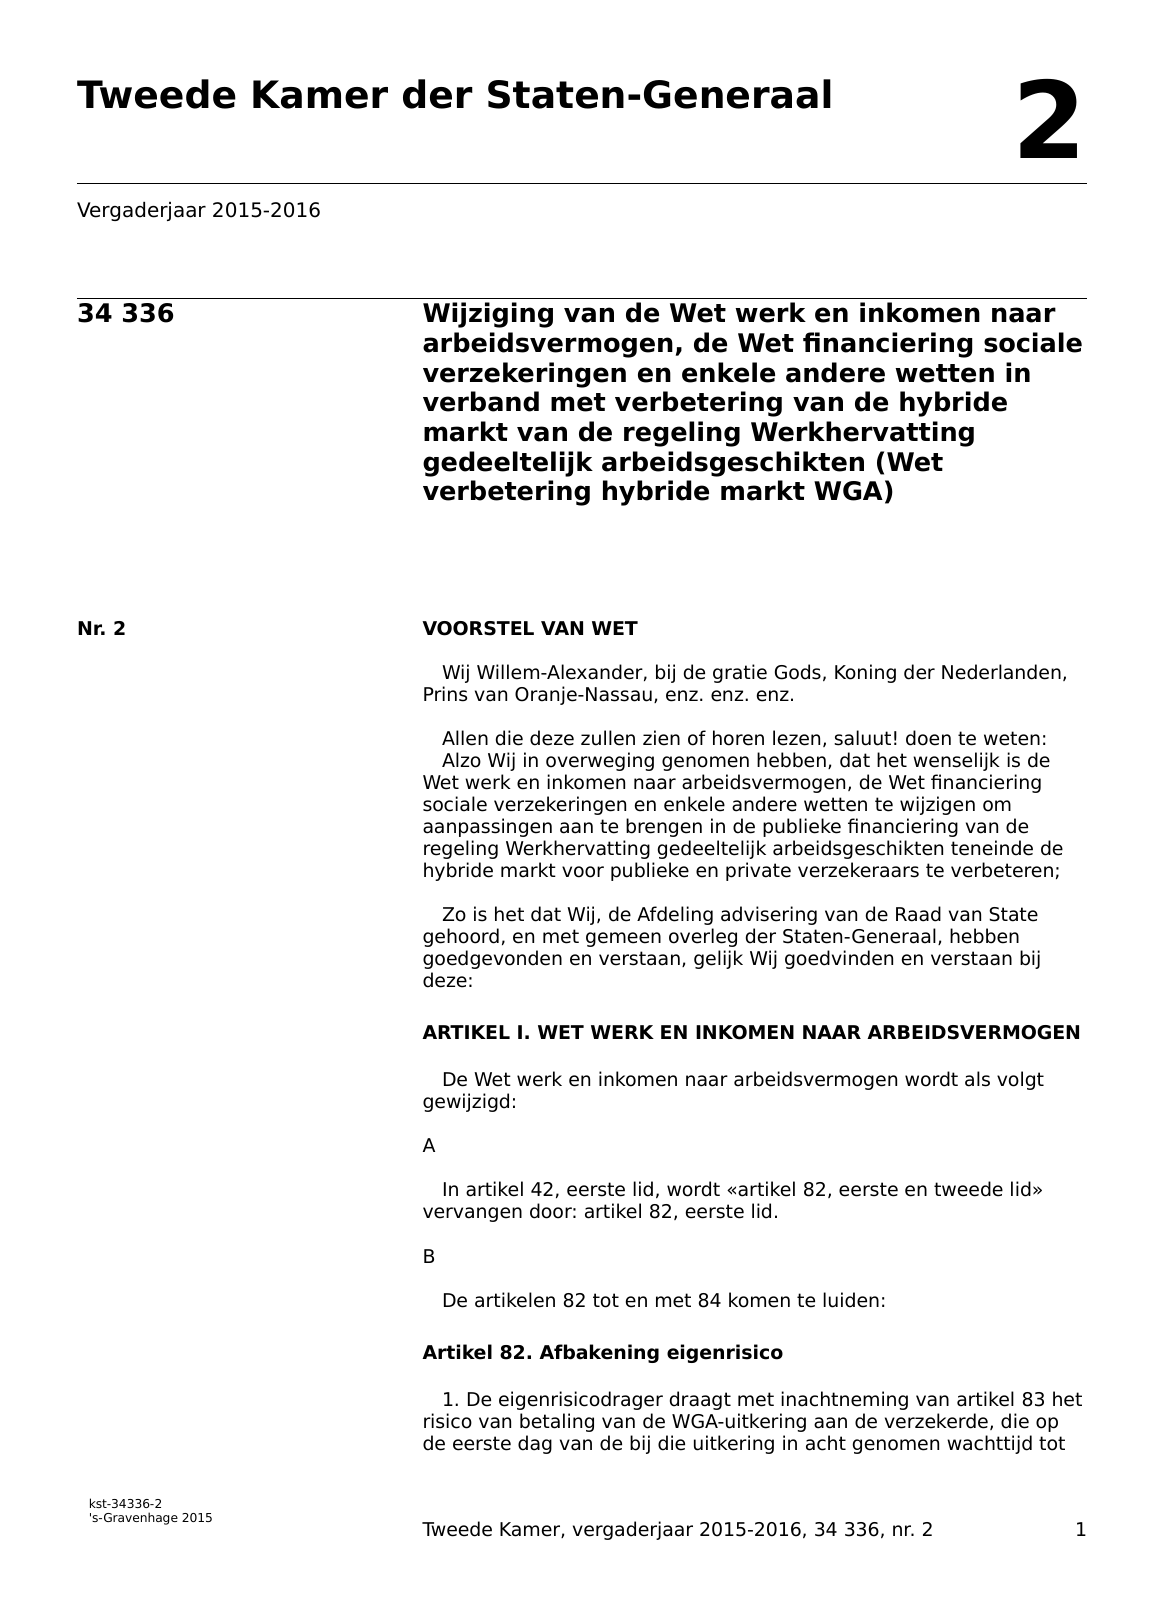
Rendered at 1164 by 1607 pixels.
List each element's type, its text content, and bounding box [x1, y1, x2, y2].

text De artikelen 82 tot en met 84 komen te luiden: [422, 1290, 1087, 1312]
table_header 2 [886, 59, 1087, 183]
text Zo is het dat Wij, de Afdeling advisering van de Raad van State gehoord, en met gemeen overleg der Staten-Generaal, hebben goedgevonden en verstaan, gelijk Wij goedvinden en verstaan bij deze: [422, 904, 1087, 992]
text 's-Gravenhage 2015 [88, 1511, 323, 1525]
text In artikel 42, eerste lid, wordt «artikel 82, eerste en tweede lid» vervangen door: artikel 82, eerste lid. [422, 1179, 1087, 1223]
subtitle Artikel 82. Afbakening eigenrisico [422, 1342, 1087, 1364]
table_cell Vergaderjaar 2015-2016 [77, 184, 1087, 298]
text A [422, 1135, 1087, 1157]
subtitle 34 336 Wijziging van de Wet werk en inkomen naar arbeidsvermogen, de Wet financiering sociale verzekeringen en enkele andere wetten in verband met verbetering van de hybride markt van de regeling Werkhervatting gedeeltelijk arbeidsgeschikten (Wet verbetering hybride markt WGA) [77, 299, 1087, 507]
subtitle Nr. 2 VOORSTEL VAN WET [77, 618, 1087, 640]
subtitle ARTIKEL I. WET WERK EN INKOMEN NAAR ARBEIDSVERMOGEN [422, 1022, 1087, 1044]
text 1. De eigenrisicodrager draagt met inachtneming van artikel 83 het risico van betaling van de WGA-uitkering aan de verzekerde, die op de eerste dag van de bij die uitkering in acht genomen wachttijd tot [422, 1389, 1087, 1454]
text B [422, 1246, 1087, 1267]
text Alzo Wij in overweging genomen hebben, dat het wenselijk is de Wet werk en inkomen naar arbeidsvermogen, de Wet financiering sociale verzekeringen en enkele andere wetten te wijzigen om aanpassingen aan te brengen in de publieke financiering van de regeling Werkhervatting gedeeltelijk arbeidsgeschikten teneinde de hybride markt voor publieke en private verzekeraars te verbeteren; [422, 750, 1087, 882]
text Allen die deze zullen zien of horen lezen, saluut! doen te weten: [422, 728, 1087, 750]
text kst-34336-2 [88, 1497, 323, 1511]
table_header Tweede Kamer der Staten-Generaal [77, 59, 886, 183]
text De Wet werk en inkomen naar arbeidsvermogen wordt als volgt gewijzigd: [422, 1069, 1087, 1113]
text Wij Willem-Alexander, bij de gratie Gods, Koning der Nederlanden, Prins van Oranje-Nassau, enz. enz. enz. [422, 662, 1087, 706]
